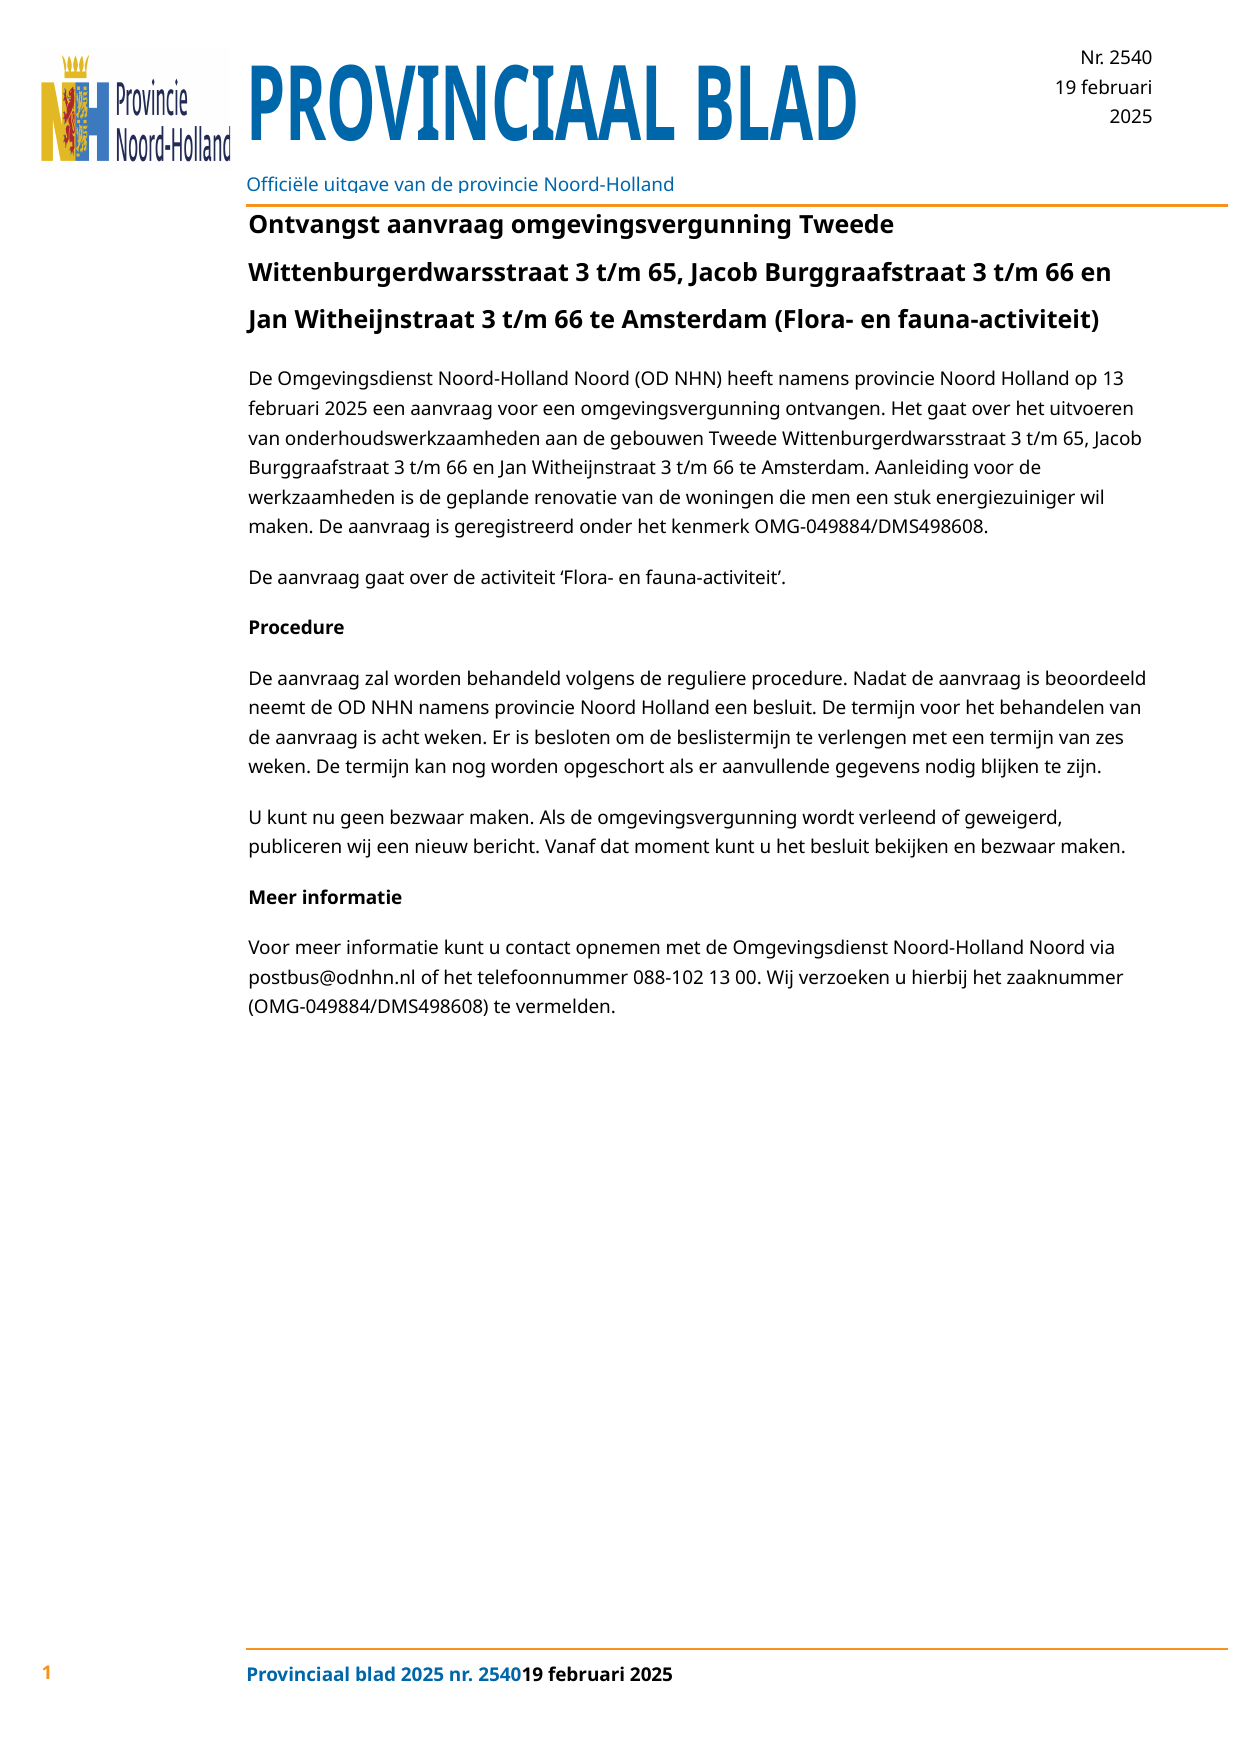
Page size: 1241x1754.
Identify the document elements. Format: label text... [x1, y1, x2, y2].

picture [41, 47, 231, 172]
text Voor meer informatie kunt u contact opnemen met de Omgevingsdienst Noord-Holland Noord via postbus@odnhn.nl of het telefoonnummer 088-102 13 00. Wij verzoeken u hierbij het zaaknummer (OMG-049884/DMS498608) te vermelden. [248, 934, 1152, 1019]
text Meer informatie [248, 884, 1152, 909]
text De aanvraag zal worden behandeld volgens de reguliere procedure. Nadat de aanvraag is beoordeeld neemt de OD NHN namens provincie Noord Holland een besluit. De termijn voor het behandelen van de aanvraag is acht weken. Er is besloten om de beslistermijn te verlengen met een termijn van zes weken. De termijn kan nog worden opgeschort als er aanvullende gegevens nodig blijken te zijn. [248, 665, 1152, 779]
text Procedure [248, 614, 1152, 640]
text U kunt nu geen bezwaar maken. Als de omgevingsvergunning wordt verleend of geweigerd, publiceren wij een nieuw bericht. Vanaf dat moment kunt u het besluit bekijken en bezwaar maken. [248, 804, 1152, 859]
text De Omgevingsdienst Noord-Holland Noord (OD NHN) heeft namens provincie Noord Holland op 13 februari 2025 een aanvraag voor een omgevingsvergunning ontvangen. Het gaat over het uitvoeren van onderhoudswerkzaamheden aan de gebouwen Tweede Wittenburgerdwarsstraat 3 t/m 65, Jacob Burggraafstraat 3 t/m 66 en Jan Witheijnstraat 3 t/m 66 te Amsterdam. Aanleiding voor de werkzaamheden is de geplande renovatie van de woningen die men een stuk energiezuiniger wil maken. De aanvraag is geregistreerd onder het kenmerk OMG-049884/DMS498608. [248, 366, 1152, 539]
text Ontvangst aanvraag omgevingsvergunning Tweede Wittenburgerdwarsstraat 3 t/m 65, Jacob Burggraafstraat 3 t/m 66 en Jan Witheijnstraat 3 t/m 66 te Amsterdam (Flora- en fauna-activiteit) [248, 207, 1152, 336]
text De aanvraag gaat over de activiteit ‘Flora- en fauna-activiteit’. [248, 564, 1152, 589]
